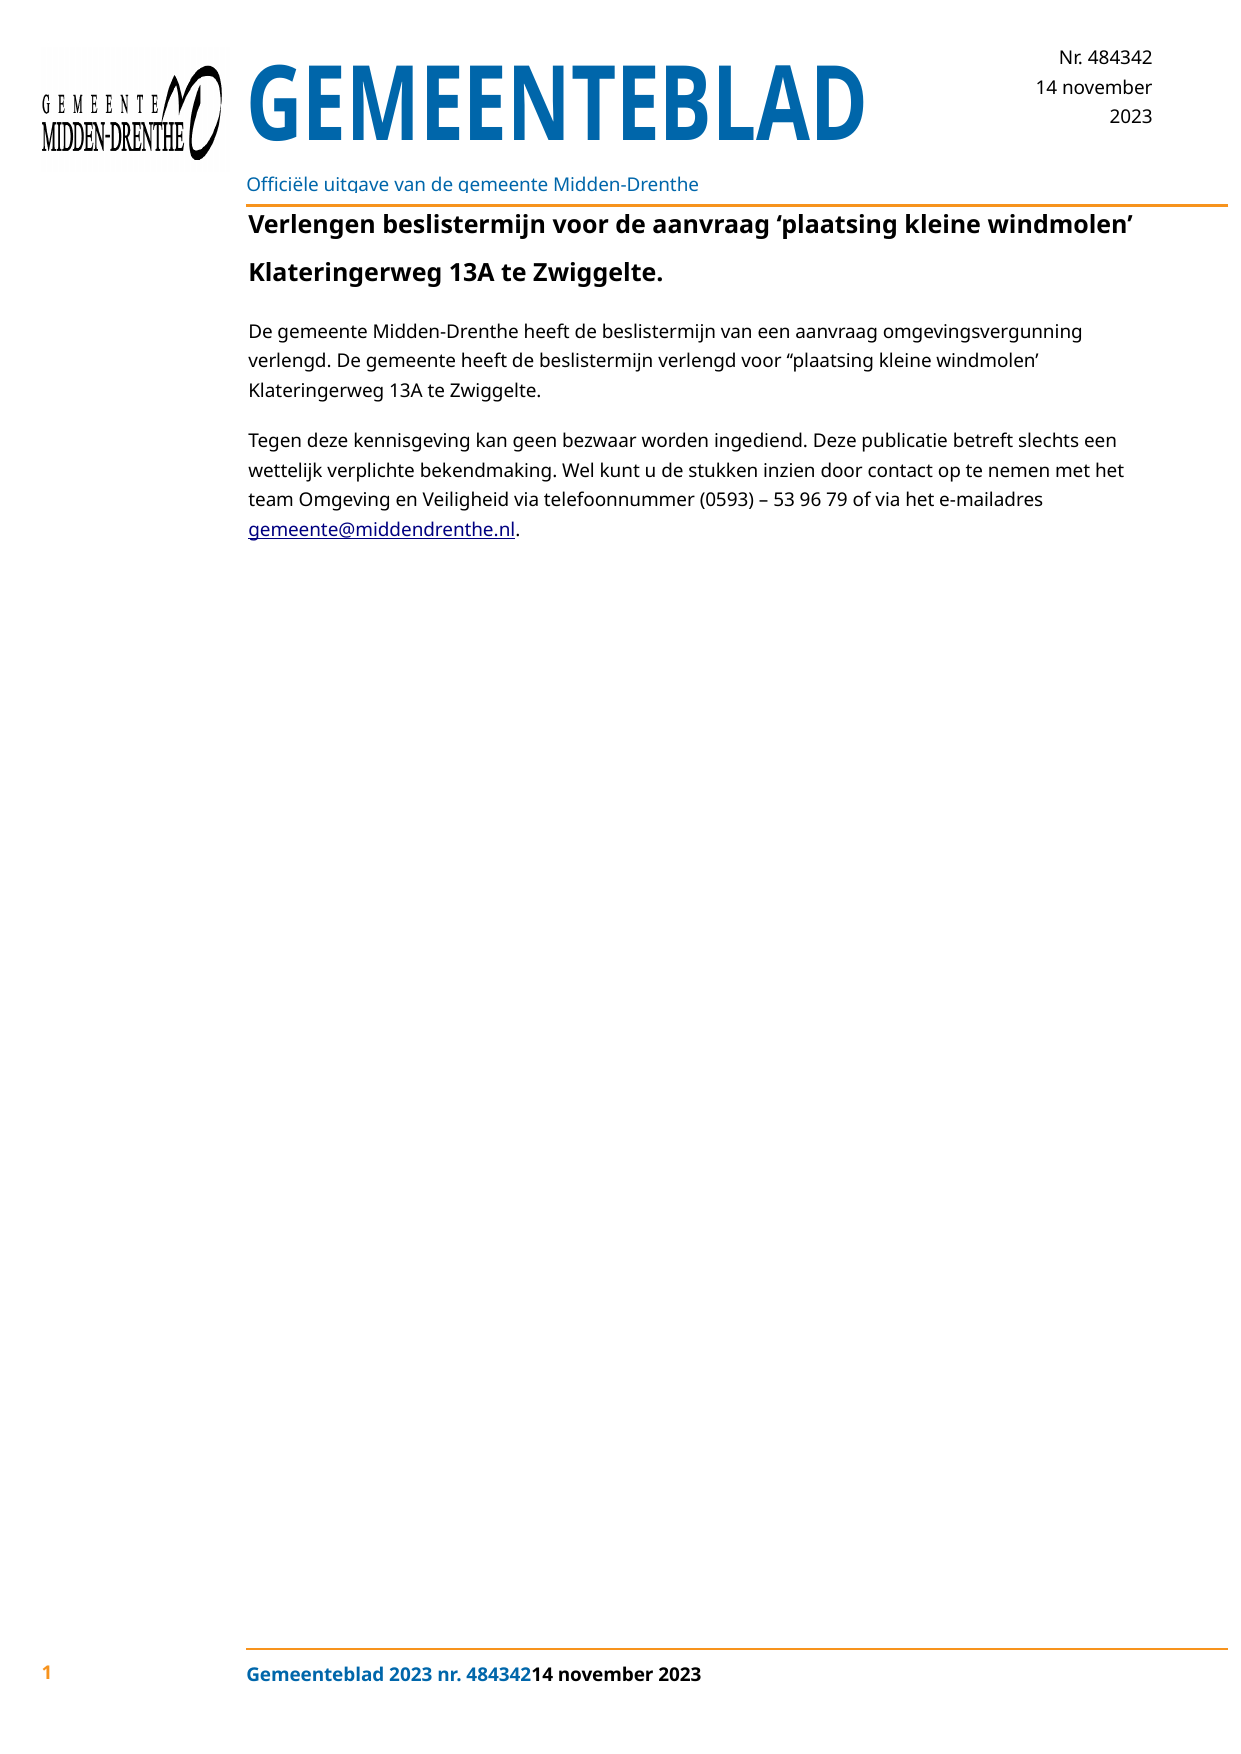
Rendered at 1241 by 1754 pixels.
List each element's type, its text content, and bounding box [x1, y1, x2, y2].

picture [41, 47, 231, 172]
text De gemeente Midden-Drenthe heeft de beslistermijn van een aanvraag omgevingsvergunning verlengd. De gemeente heeft de beslistermijn verlengd voor ‘‘plaatsing kleine windmolen’ Klateringerweg 13A te Zwiggelte. [248, 318, 1152, 403]
text Tegen deze kennisgeving kan geen bezwaar worden ingediend. Deze publicatie betreft slechts een wettelijk verplichte bekendmaking. Wel kunt u de stukken inzien door contact op te nemen met het team Omgeving en Veiligheid via telefoonnummer (0593) – 53 96 79 of via het e-mailadres gemeente@middendrenthe.nl. [248, 427, 1152, 542]
text Verlengen beslistermijn voor de aanvraag ‘plaatsing kleine windmolen’ Klateringerweg 13A te Zwiggelte. [248, 207, 1152, 288]
